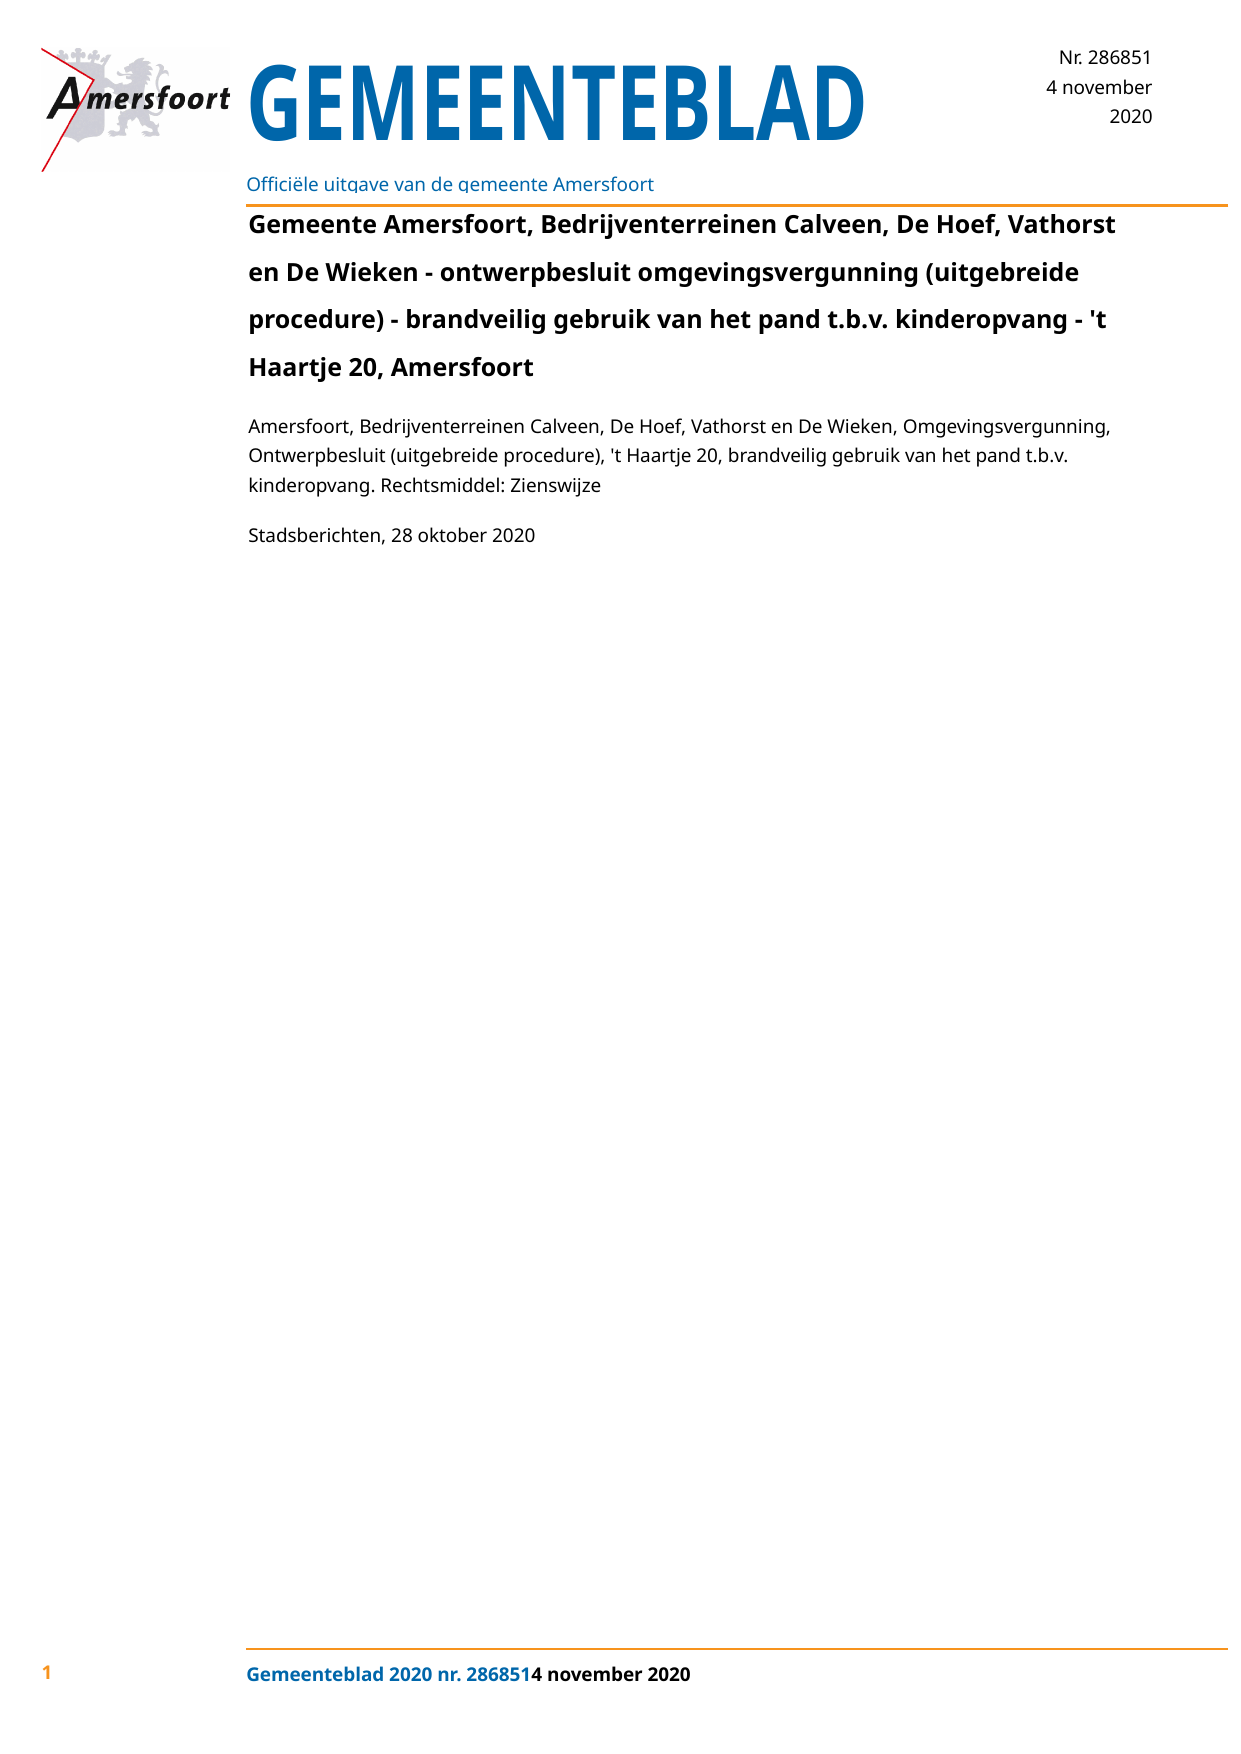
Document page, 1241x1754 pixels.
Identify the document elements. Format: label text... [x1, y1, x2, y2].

text Amersfoort, Bedrijventerreinen Calveen, De Hoef, Vathorst en De Wieken, Omgevingsvergunning, Ontwerpbesluit (uitgebreide procedure), 't Haartje 20, brandveilig gebruik van het pand t.b.v. kinderopvang. Rechtsmiddel: Zienswijze [248, 413, 1152, 498]
text Stadsberichten, 28 oktober 2020 [248, 523, 1152, 548]
text Gemeente Amersfoort, Bedrijventerreinen Calveen, De Hoef, Vathorst en De Wieken - ontwerpbesluit omgevingsvergunning (uitgebreide procedure) - brandveilig gebruik van het pand t.b.v. kinderopvang - 't Haartje 20, Amersfoort [248, 207, 1152, 384]
picture [41, 47, 231, 172]
